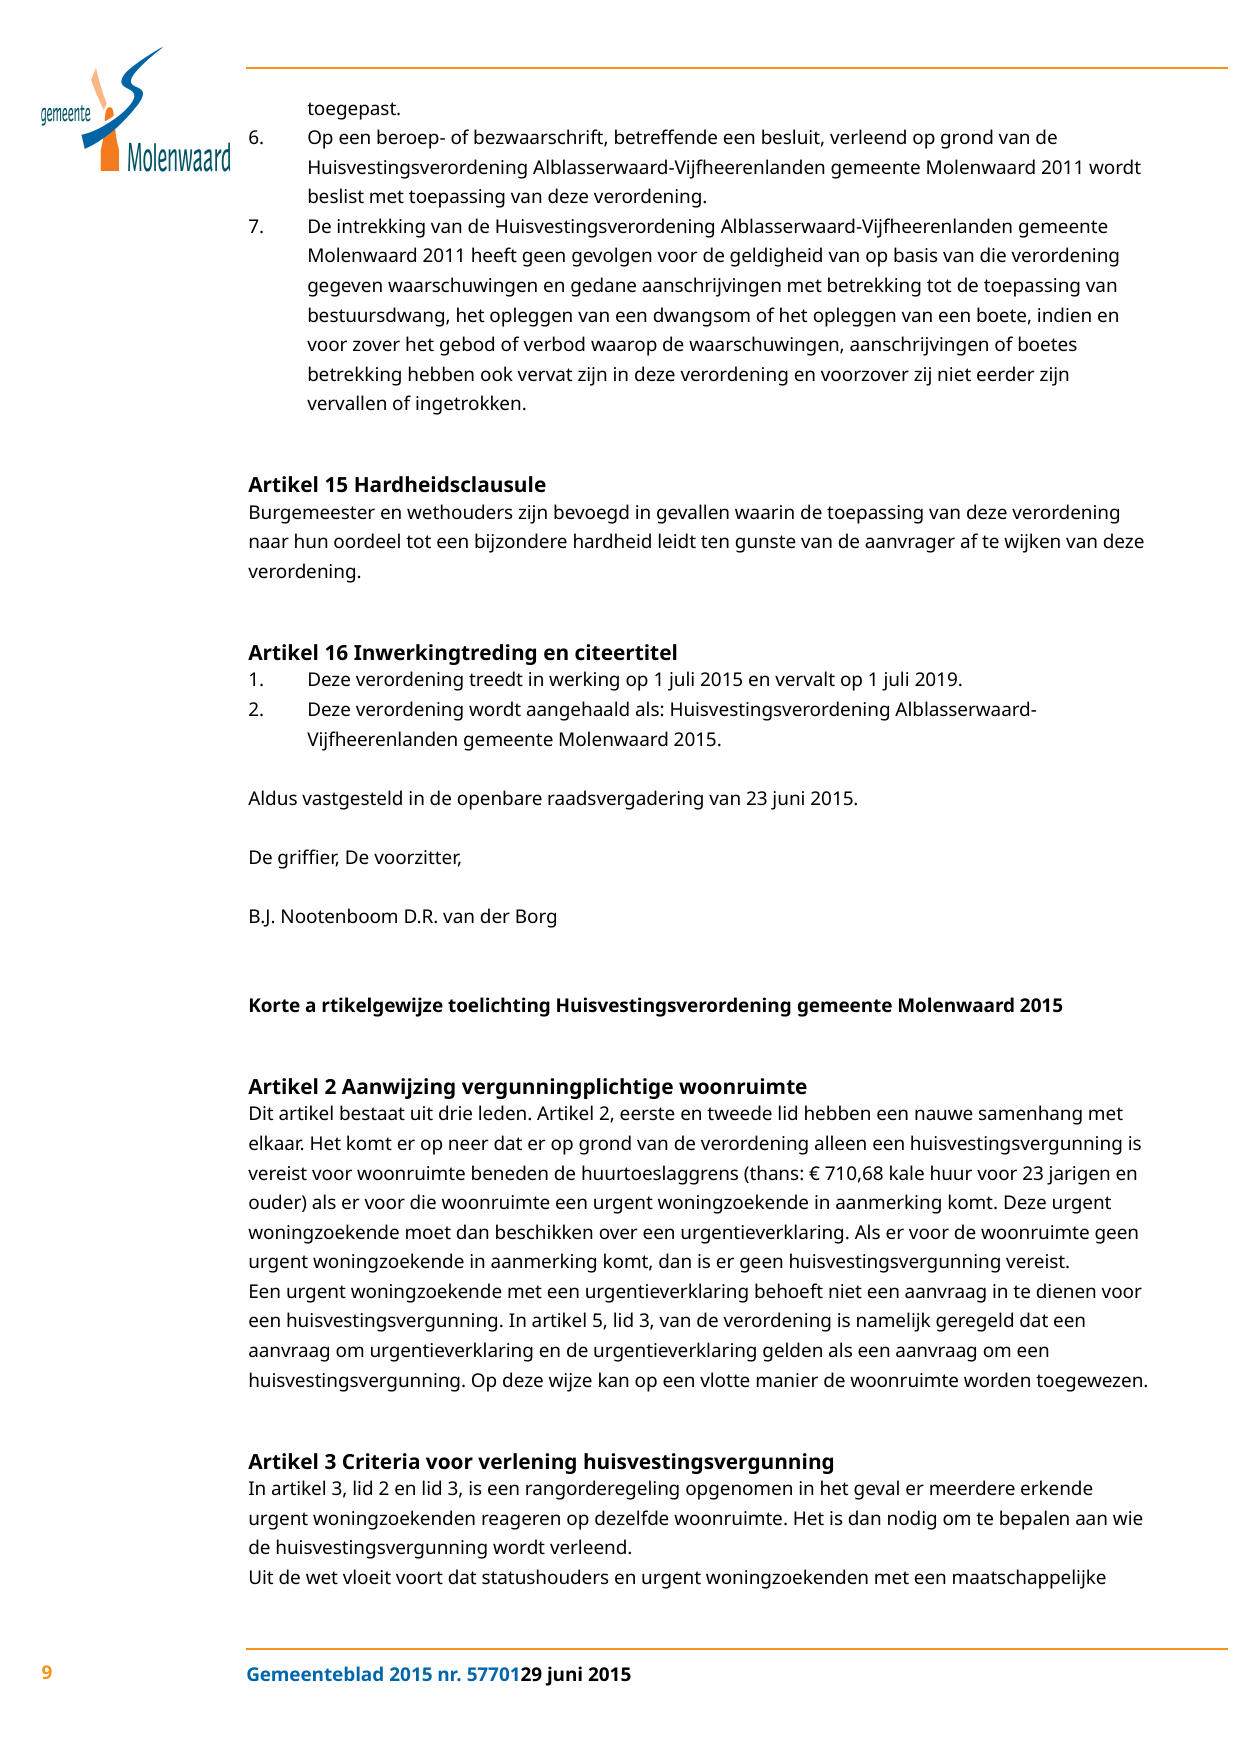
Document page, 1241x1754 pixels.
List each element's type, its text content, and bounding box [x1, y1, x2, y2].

text Artikel 15 Hardheidsclausule [248, 471, 1152, 499]
picture [41, 47, 231, 172]
text Artikel 3 Criteria voor verlening huisvestingsvergunning [248, 1447, 1152, 1475]
list Deze verordening wordt aangehaald als: Huisvestingsverordening Alblasserwaard-Vijfheerenlanden gemeente Molenwaard 2015. [248, 696, 1152, 752]
text Korte a rtikelgewijze toelichting Huisvestingsverordening gemeente Molenwaard 2015 [248, 992, 1152, 1018]
text Artikel 2 Aanwijzing vergunningplichtige woonruimte [248, 1072, 1152, 1101]
text B.J. Nootenboom D.R. van der Borg [248, 903, 1152, 929]
list toegepast. [248, 95, 1152, 121]
text In artikel 3, lid 2 en lid 3, is een rangorderegeling opgenomen in het geval er meerdere erkende urgent woningzoekenden reageren op dezelfde woonruimte. Het is dan nodig om te bepalen aan wie de huisvestingsvergunning wordt verleend. [248, 1475, 1152, 1560]
text Dit artikel bestaat uit drie leden. Artikel 2, eerste en tweede lid hebben een nauwe samenhang met elkaar. Het komt er op neer dat er op grond van de verordening alleen een huisvestingsvergunning is vereist voor woonruimte beneden de huurtoeslaggrens (thans: € 710,68 kale huur voor 23 jarigen en ouder) als er voor die woonruimte een urgent woningzoekende in aanmerking komt. Deze urgent woningzoekende moet dan beschikken over een urgentieverklaring. Als er voor de woonruimte geen urgent woningzoekende in aanmerking komt, dan is er geen huisvestingsvergunning vereist. [248, 1101, 1152, 1274]
text Artikel 16 Inwerkingtreding en citeertitel [248, 638, 1152, 667]
list Deze verordening treedt in werking op 1 juli 2015 en vervalt op 1 juli 2019. [248, 667, 1152, 692]
text Uit de wet vloeit voort dat statushouders en urgent woningzoekenden met een maatschappelijke [248, 1564, 1152, 1590]
list Op een beroep- of bezwaarschrift, betreffende een besluit, verleend op grond van de Huisvestingsverordening Alblasserwaard-Vijfheerenlanden gemeente Molenwaard 2011 wordt beslist met toepassing van deze verordening. [248, 124, 1152, 209]
list De intrekking van de Huisvestingsverordening Alblasserwaard-Vijfheerenlanden gemeente Molenwaard 2011 heeft geen gevolgen voor de geldigheid van op basis van die verordening gegeven waarschuwingen en gedane aanschrijvingen met betrekking tot de toepassing van bestuursdwang, het opleggen van een dwangsom of het opleggen van een boete, indien en voor zover het gebod of verbod waarop de waarschuwingen, aanschrijvingen of boetes betrekking hebben ook vervat zijn in deze verordening en voorzover zij niet eerder zijn vervallen of ingetrokken. [248, 213, 1152, 416]
text Een urgent woningzoekende met een urgentieverklaring behoeft niet een aanvraag in te dienen voor een huisvestingsvergunning. In artikel 5, lid 3, van de verordening is namelijk geregeld dat een aanvraag om urgentieverklaring en de urgentieverklaring gelden als een aanvraag om een huisvestingsvergunning. Op deze wijze kan op een vlotte manier de woonruimte worden toegewezen. [248, 1278, 1152, 1392]
text Aldus vastgesteld in de openbare raadsvergadering van 23 juni 2015. [248, 785, 1152, 811]
text Burgemeester en wethouders zijn bevoegd in gevallen waarin de toepassing van deze verordening naar hun oordeel tot een bijzondere hardheid leidt ten gunste van de aanvrager af te wijken van deze verordening. [248, 499, 1152, 584]
text De griffier, De voorzitter, [248, 844, 1152, 870]
